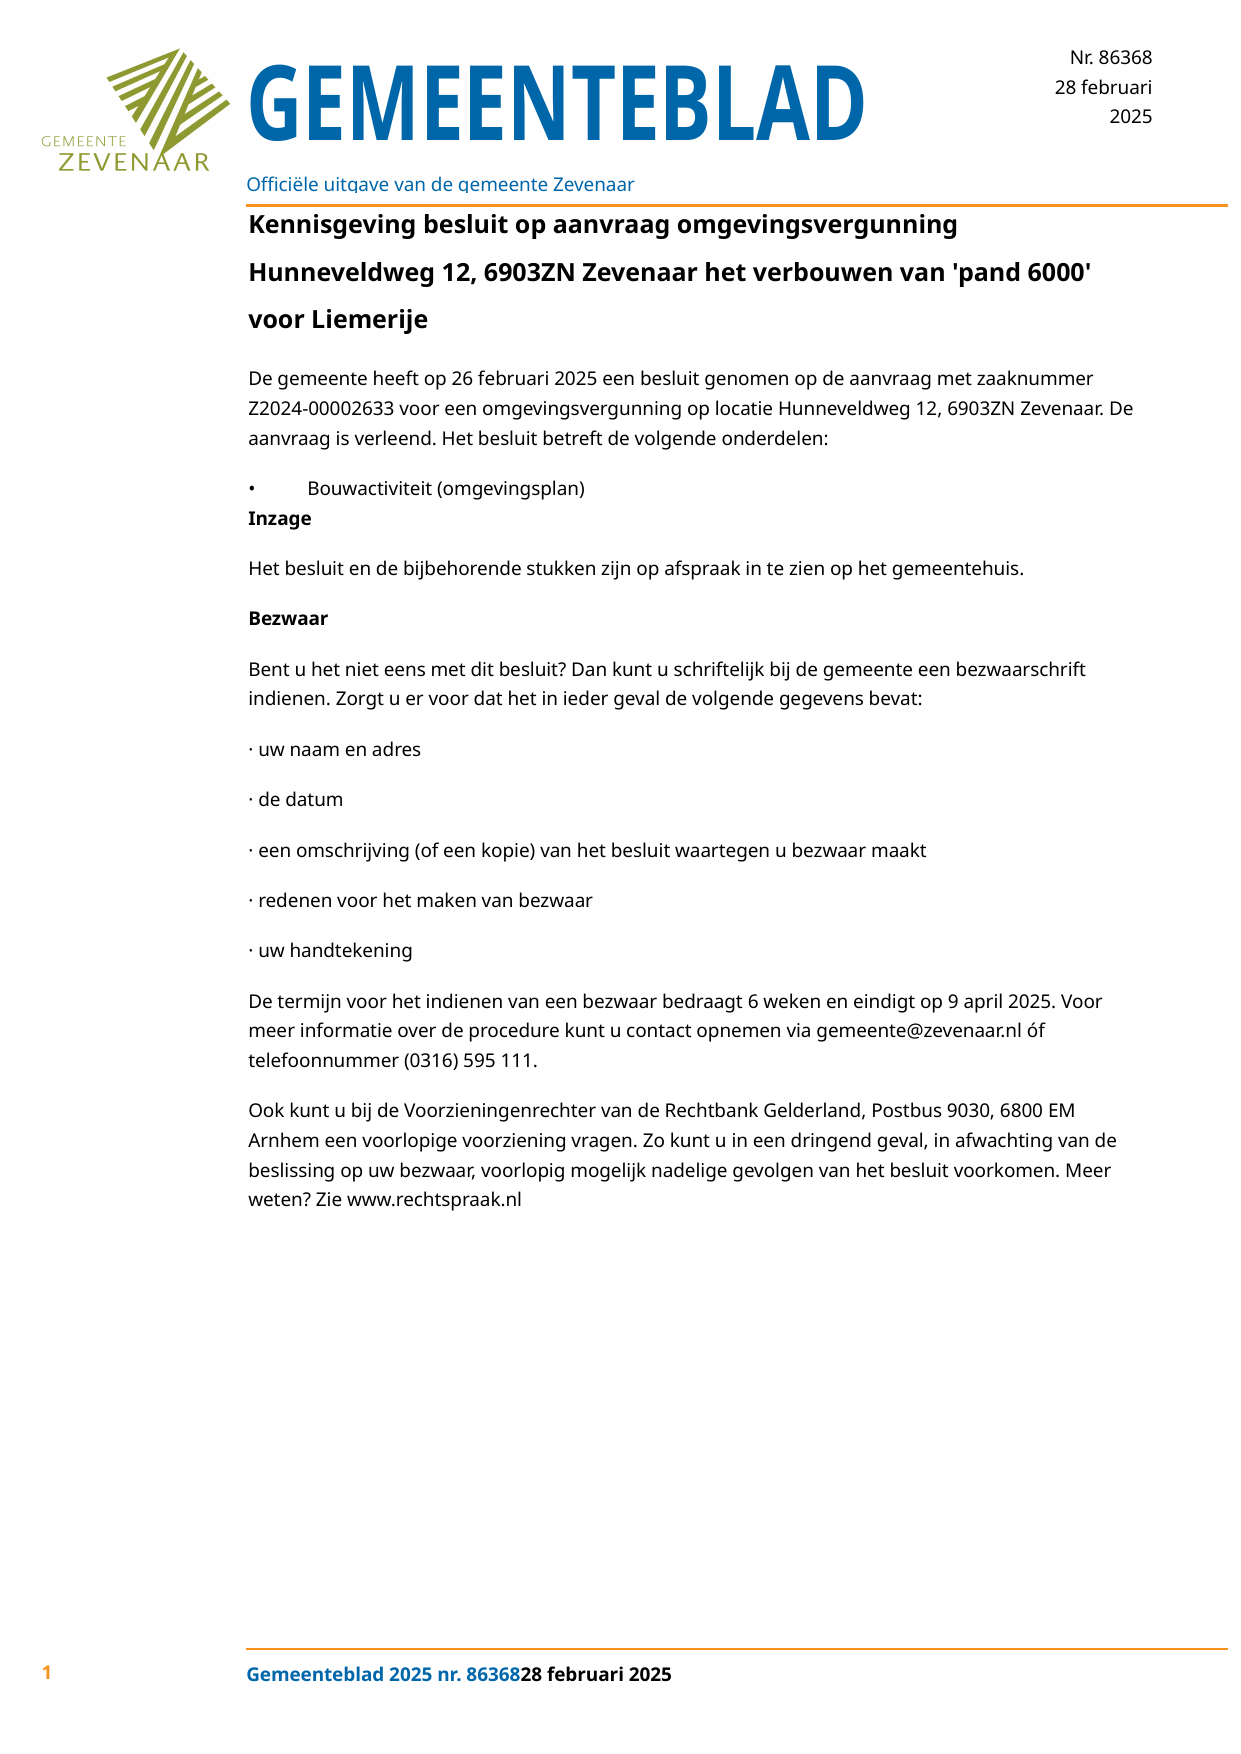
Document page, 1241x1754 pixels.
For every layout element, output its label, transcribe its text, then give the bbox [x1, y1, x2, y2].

text · uw handtekening [248, 938, 1152, 963]
list Bouwactiviteit (omgevingsplan) [248, 475, 1152, 501]
text Ook kunt u bij de Voorzieningenrechter van de Rechtbank Gelderland, Postbus 9030, 6800 EM Arnhem een voorlopige voorziening vragen. Zo kunt u in een dringend geval, in afwachting van de beslissing op uw bezwaar, voorlopig mogelijk nadelige gevolgen van het besluit voorkomen. Meer weten? Zie www.rechtspraak.nl [248, 1098, 1152, 1212]
text De termijn voor het indienen van een bezwaar bedraagt 6 weken en eindigt op 9 april 2025. Voor meer informatie over de procedure kunt u contact opnemen via gemeente@zevenaar.nl óf telefoonnummer (0316) 595 111. [248, 988, 1152, 1073]
text · een omschrijving (of een kopie) van het besluit waartegen u bezwaar maakt [248, 837, 1152, 862]
text Bent u het niet eens met dit besluit? Dan kunt u schriftelijk bij de gemeente een bezwaarschrift indienen. Zorgt u er voor dat het in ieder geval de volgende gegevens bevat: [248, 656, 1152, 711]
text Het besluit en de bijbehorende stukken zijn op afspraak in te zien op het gemeentehuis. [248, 555, 1152, 581]
picture [41, 47, 231, 172]
text Inzage [248, 505, 1152, 530]
text · de datum [248, 786, 1152, 812]
text · redenen voor het maken van bezwaar [248, 887, 1152, 913]
text Bezwaar [248, 606, 1152, 631]
text Kennisgeving besluit op aanvraag omgevingsvergunning Hunneveldweg 12, 6903ZN Zevenaar het verbouwen van 'pand 6000' voor Liemerije [248, 207, 1152, 336]
text · uw naam en adres [248, 736, 1152, 762]
text De gemeente heeft op 26 februari 2025 een besluit genomen op de aanvraag met zaaknummer Z2024-00002633 voor een omgevingsvergunning op locatie Hunneveldweg 12, 6903ZN Zevenaar. De aanvraag is verleend. Het besluit betreft de volgende onderdelen: [248, 366, 1152, 450]
